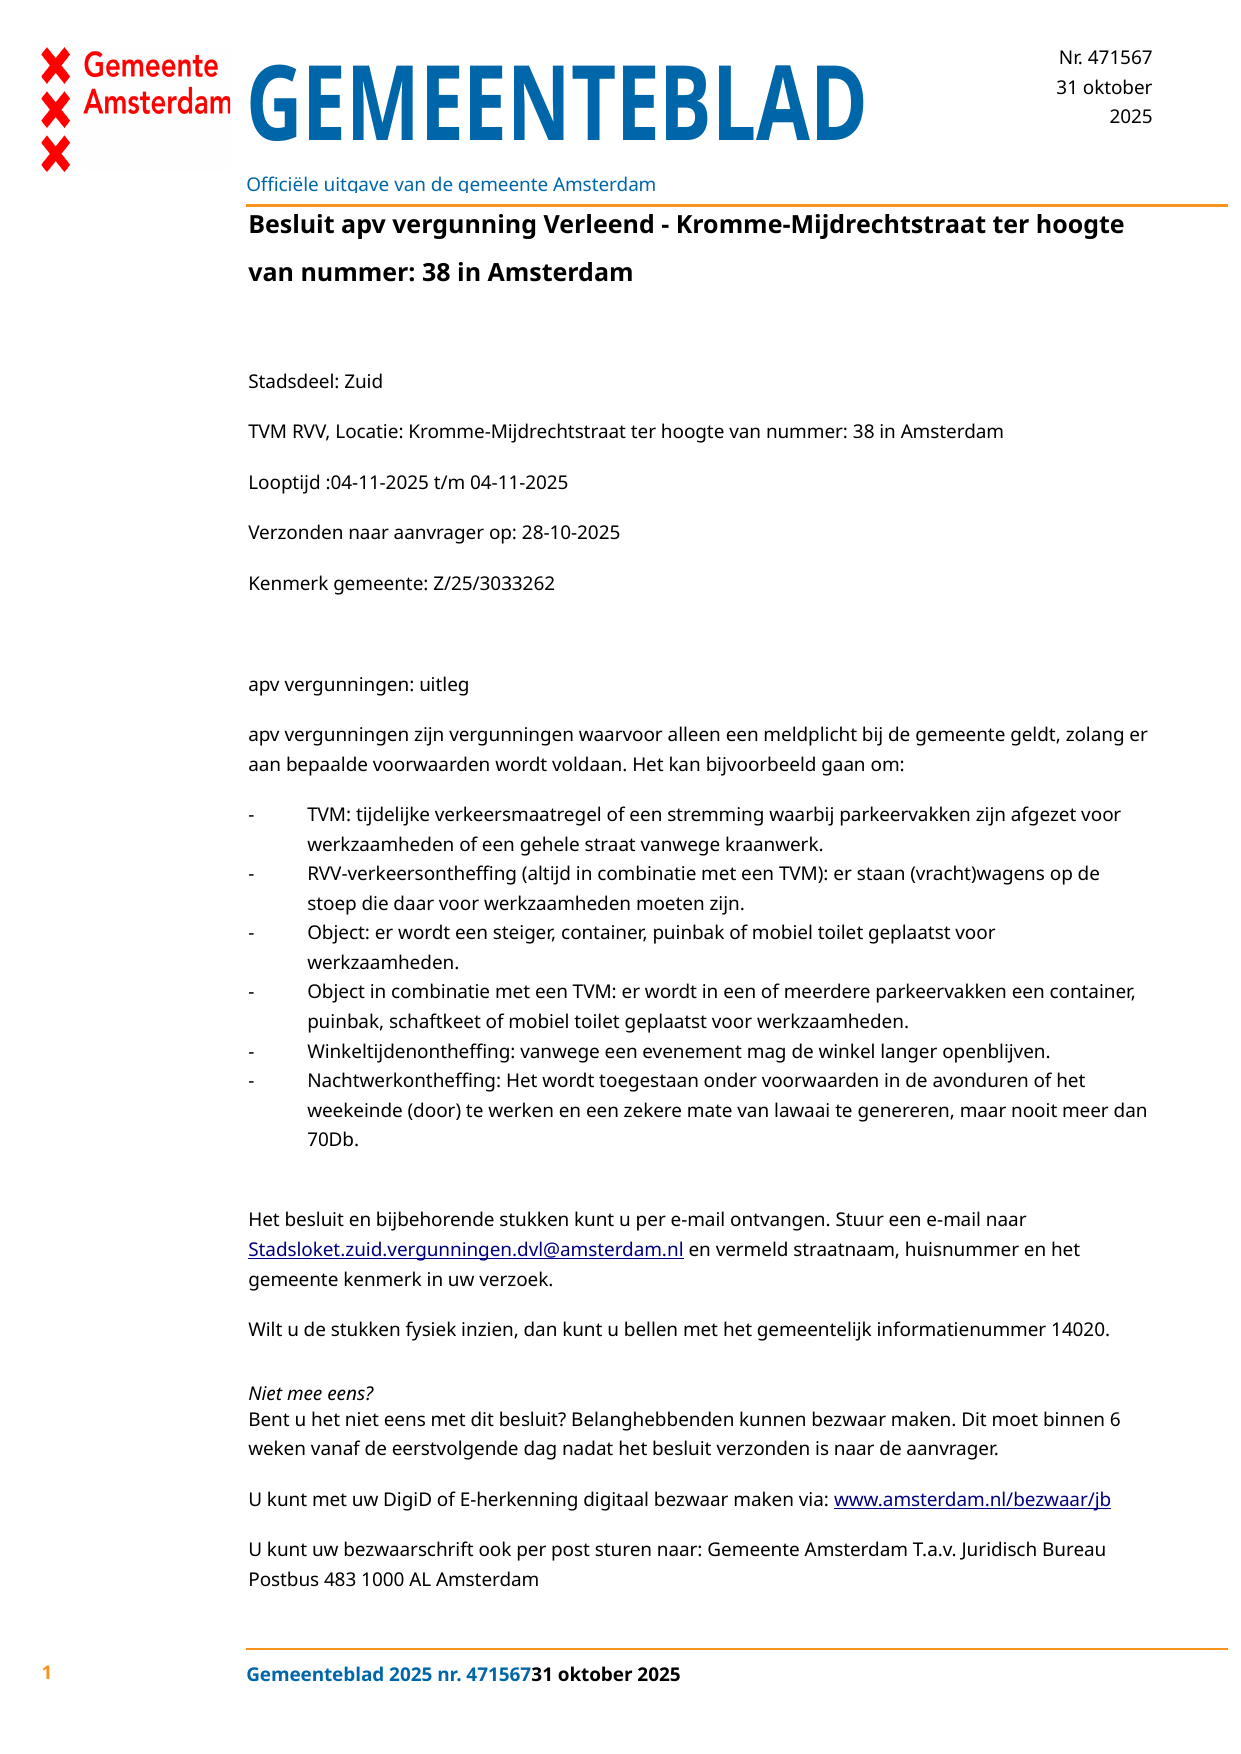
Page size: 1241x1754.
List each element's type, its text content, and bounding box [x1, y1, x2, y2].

text U kunt uw bezwaarschrift ook per post sturen naar: Gemeente Amsterdam T.a.v. Juridisch Bureau Postbus 483 1000 AL Amsterdam [248, 1536, 1152, 1592]
text Kenmerk gemeente: Z/25/3033262 [248, 570, 1152, 596]
text Stadsdeel: Zuid [248, 368, 1152, 394]
text Het besluit en bijbehorende stukken kunt u per e-mail ontvangen. Stuur een e-mail naar Stadsloket.zuid.vergunningen.dvl@amsterdam.nl en vermeld straatnaam, huisnummer en het gemeente kenmerk in uw verzoek. [248, 1207, 1152, 1292]
text Verzonden naar aanvrager op: 28-10-2025 [248, 519, 1152, 545]
text Wilt u de stukken fysiek inzien, dan kunt u bellen met het gemeentelijk informatienummer 14020. [248, 1316, 1152, 1342]
list Object: er wordt een steiger, container, puinbak of mobiel toilet geplaatst voor werkzaamheden. [248, 919, 1152, 975]
text U kunt met uw DigiD of E-herkenning digitaal bezwaar maken via: www.amsterdam.nl/bezwaar/jb [248, 1486, 1152, 1512]
text apv vergunningen: uitleg [248, 671, 1152, 697]
text TVM RVV, Locatie: Kromme-Mijdrechtstraat ter hoogte van nummer: 38 in Amsterdam [248, 419, 1152, 444]
picture [41, 47, 231, 172]
text Besluit apv vergunning Verleend - Kromme-Mijdrechtstraat ter hoogte van nummer: 38 in Amsterdam [248, 207, 1152, 288]
list Object in combinatie met een TVM: er wordt in een of meerdere parkeervakken een container, puinbak, schaftkeet of mobiel toilet geplaatst voor werkzaamheden. [248, 979, 1152, 1034]
text Looptijd :04-11-2025 t/m 04-11-2025 [248, 469, 1152, 495]
list TVM: tijdelijke verkeersmaatregel of een stremming waarbij parkeervakken zijn afgezet voor werkzaamheden of een gehele straat vanwege kraanwerk. [248, 801, 1152, 857]
text apv vergunningen zijn vergunningen waarvoor alleen een meldplicht bij de gemeente geldt, zolang er aan bepaalde voorwaarden wordt voldaan. Het kan bijvoorbeeld gaan om: [248, 721, 1152, 777]
list Winkeltijdenontheffing: vanwege een evenement mag de winkel langer openblijven. [248, 1038, 1152, 1064]
list Nachtwerkontheffing: Het wordt toegestaan onder voorwaarden in de avonduren of het weekeinde (door) te werken en een zekere mate van lawaai te genereren, maar nooit meer dan 70Db. [248, 1067, 1152, 1152]
list RVV-verkeersontheffing (altijd in combinatie met een TVM): er staan (vracht)wagens op de stoep die daar voor werkzaamheden moeten zijn. [248, 860, 1152, 916]
text Niet mee eens? [248, 1380, 1152, 1406]
text Bent u het niet eens met dit besluit? Belanghebbenden kunnen bezwaar maken. Dit moet binnen 6 weken vanaf de eerstvolgende dag nadat het besluit verzonden is naar de aanvrager. [248, 1406, 1152, 1461]
